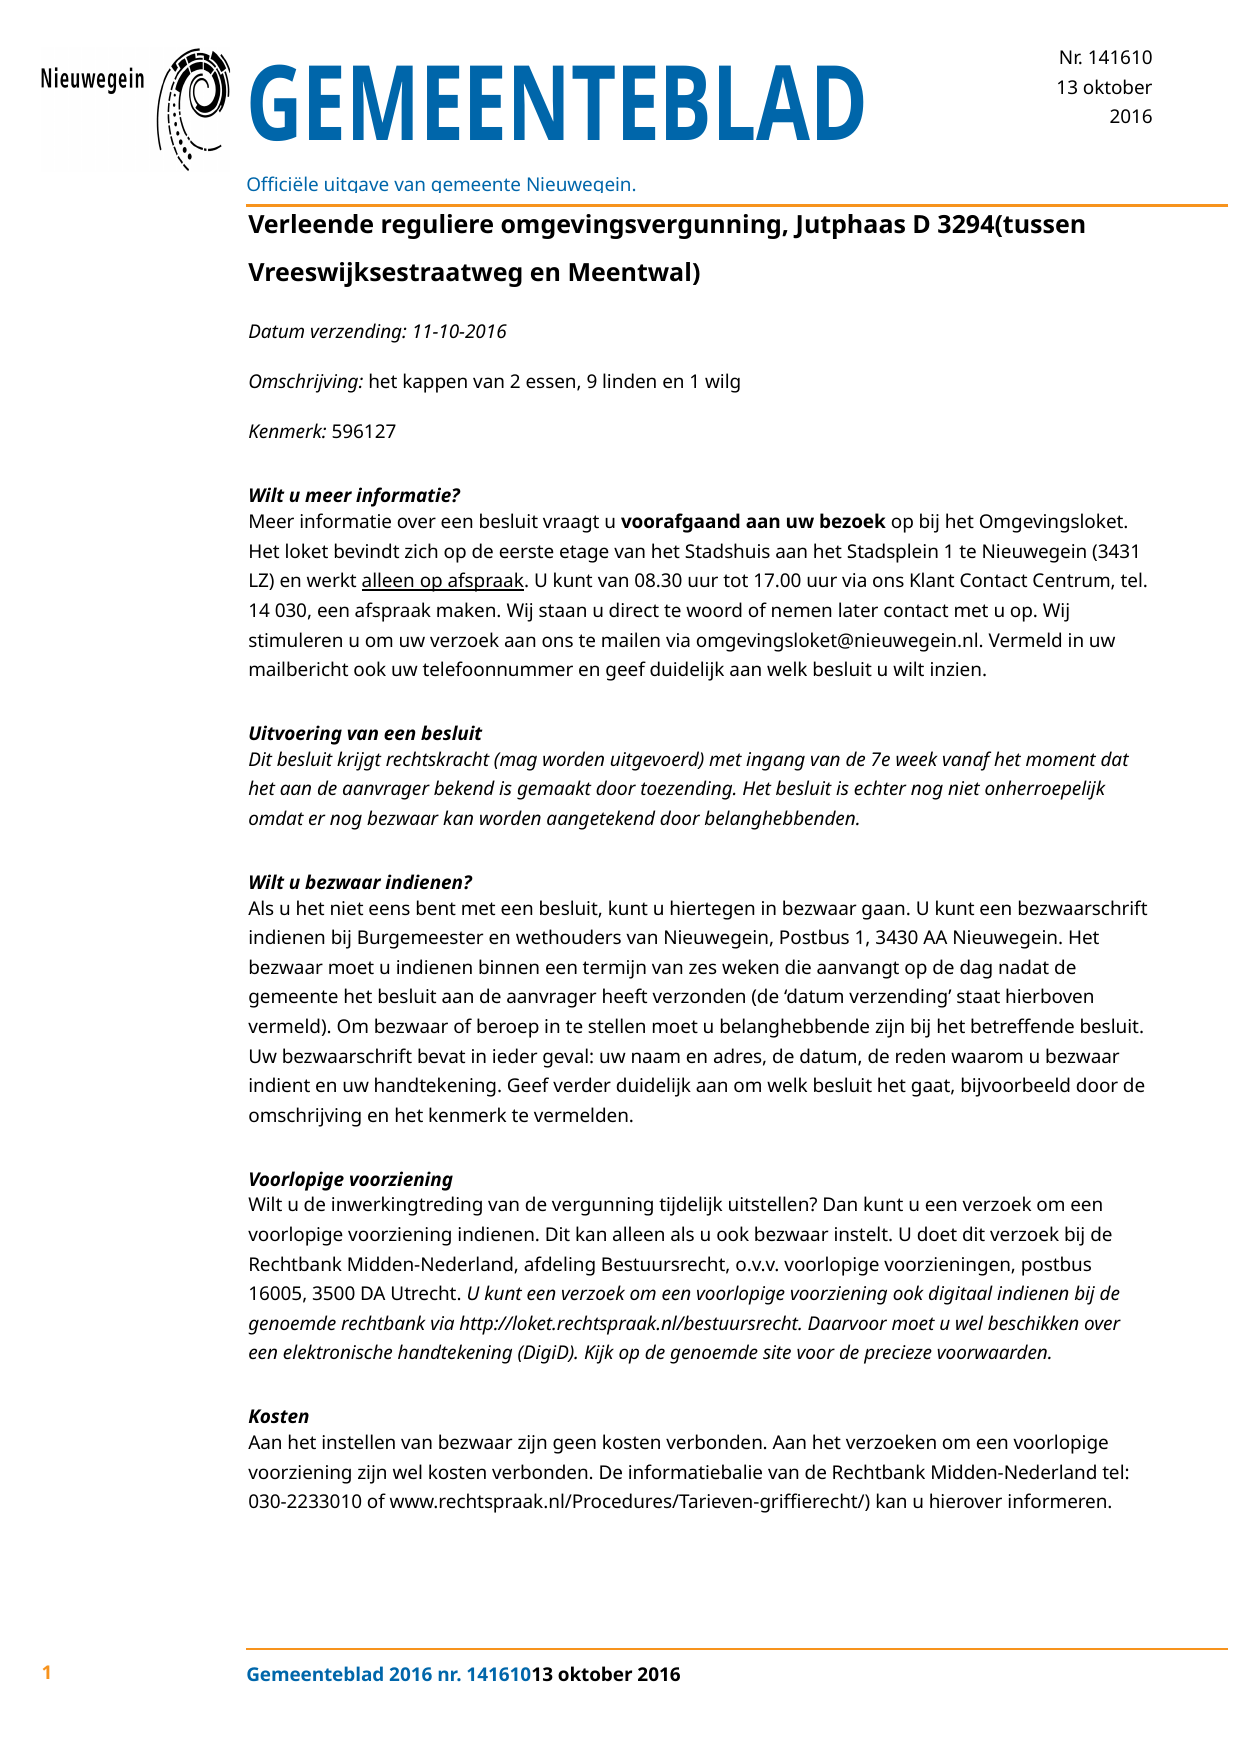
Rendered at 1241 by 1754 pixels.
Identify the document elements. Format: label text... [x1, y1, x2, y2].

text Kenmerk: 596127 [248, 419, 1152, 444]
text Wilt u bezwaar indienen? [248, 869, 1152, 895]
text Aan het instellen van bezwaar zijn geen kosten verbonden. Aan het verzoeken om een voorlopige voorziening zijn wel kosten verbonden. De informatiebalie van de Rechtbank Midden-Nederland tel: 030-2233010 of www.rechtspraak.nl/Procedures/Tarieven-griffierecht/) kan u hierover informeren. [248, 1429, 1152, 1514]
text Datum verzending: 11-10-2016 [248, 318, 1152, 344]
text Dit besluit krijgt rechtskracht (mag worden uitgevoerd) met ingang van de 7e week vanaf het moment dat het aan de aanvrager bekend is gemaakt door toezending. Het besluit is echter nog niet onherroepelijk omdat er nog bezwaar kan worden aangetekend door belanghebbenden. [248, 746, 1152, 831]
text Omschrijving: het kappen van 2 essen, 9 linden en 1 wilg [248, 368, 1152, 394]
text Kosten [248, 1403, 1152, 1429]
text Meer informatie over een besluit vraagt u voorafgaand aan uw bezoek op bij het Omgevingsloket. Het loket bevindt zich op de eerste etage van het Stadshuis aan het Stadsplein 1 te Nieuwegein (3431 LZ) en werkt alleen op afspraak. U kunt van 08.30 uur tot 17.00 uur via ons Klant Contact Centrum, tel. 14 030, een afspraak maken. Wij staan u direct te woord of nemen later contact met u op. Wij stimuleren u om uw verzoek aan ons te mailen via omgevingsloket@nieuwegein.nl. Vermeld in uw mailbericht ook uw telefoonnummer en geef duidelijk aan welk besluit u wilt inzien. [248, 508, 1152, 682]
text Verleende reguliere omgevingsvergunning, Jutphaas D 3294(tussen Vreeswijksestraatweg en Meentwal) [248, 207, 1152, 288]
text Uitvoering van een besluit [248, 720, 1152, 746]
text Voorlopige voorziening [248, 1166, 1152, 1192]
text Als u het niet eens bent met een besluit, kunt u hiertegen in bezwaar gaan. U kunt een bezwaarschrift indienen bij Burgemeester en wethouders van Nieuwegein, Postbus 1, 3430 AA Nieuwegein. Het bezwaar moet u indienen binnen een termijn van zes weken die aanvangt op de dag nadat de gemeente het besluit aan de aanvrager heeft verzonden (de ‘datum verzending’ staat hierboven vermeld). Om bezwaar of beroep in te stellen moet u belanghebbende zijn bij het betreffende besluit. Uw bezwaarschrift bevat in ieder geval: uw naam en adres, de datum, de reden waarom u bezwaar indient en uw handtekening. Geef verder duidelijk aan om welk besluit het gaat, bijvoorbeeld door de omschrijving en het kenmerk te vermelden. [248, 895, 1152, 1128]
text Wilt u meer informatie? [248, 483, 1152, 508]
picture [41, 47, 231, 172]
text Wilt u de inwerkingtreding van de vergunning tijdelijk uitstellen? Dan kunt u een verzoek om een voorlopige voorziening indienen. Dit kan alleen als u ook bezwaar instelt. U doet dit verzoek bij de Rechtbank Midden-Nederland, afdeling Bestuursrecht, o.v.v. voorlopige voorzieningen, postbus 16005, 3500 DA Utrecht. U kunt een verzoek om een voorlopige voorziening ook digitaal indienen bij de genoemde rechtbank via http://loket.rechtspraak.nl/bestuursrecht. Daarvoor moet u wel beschikken over een elektronische handtekening (DigiD). Kijk op de genoemde site voor de precieze voorwaarden. [248, 1192, 1152, 1365]
